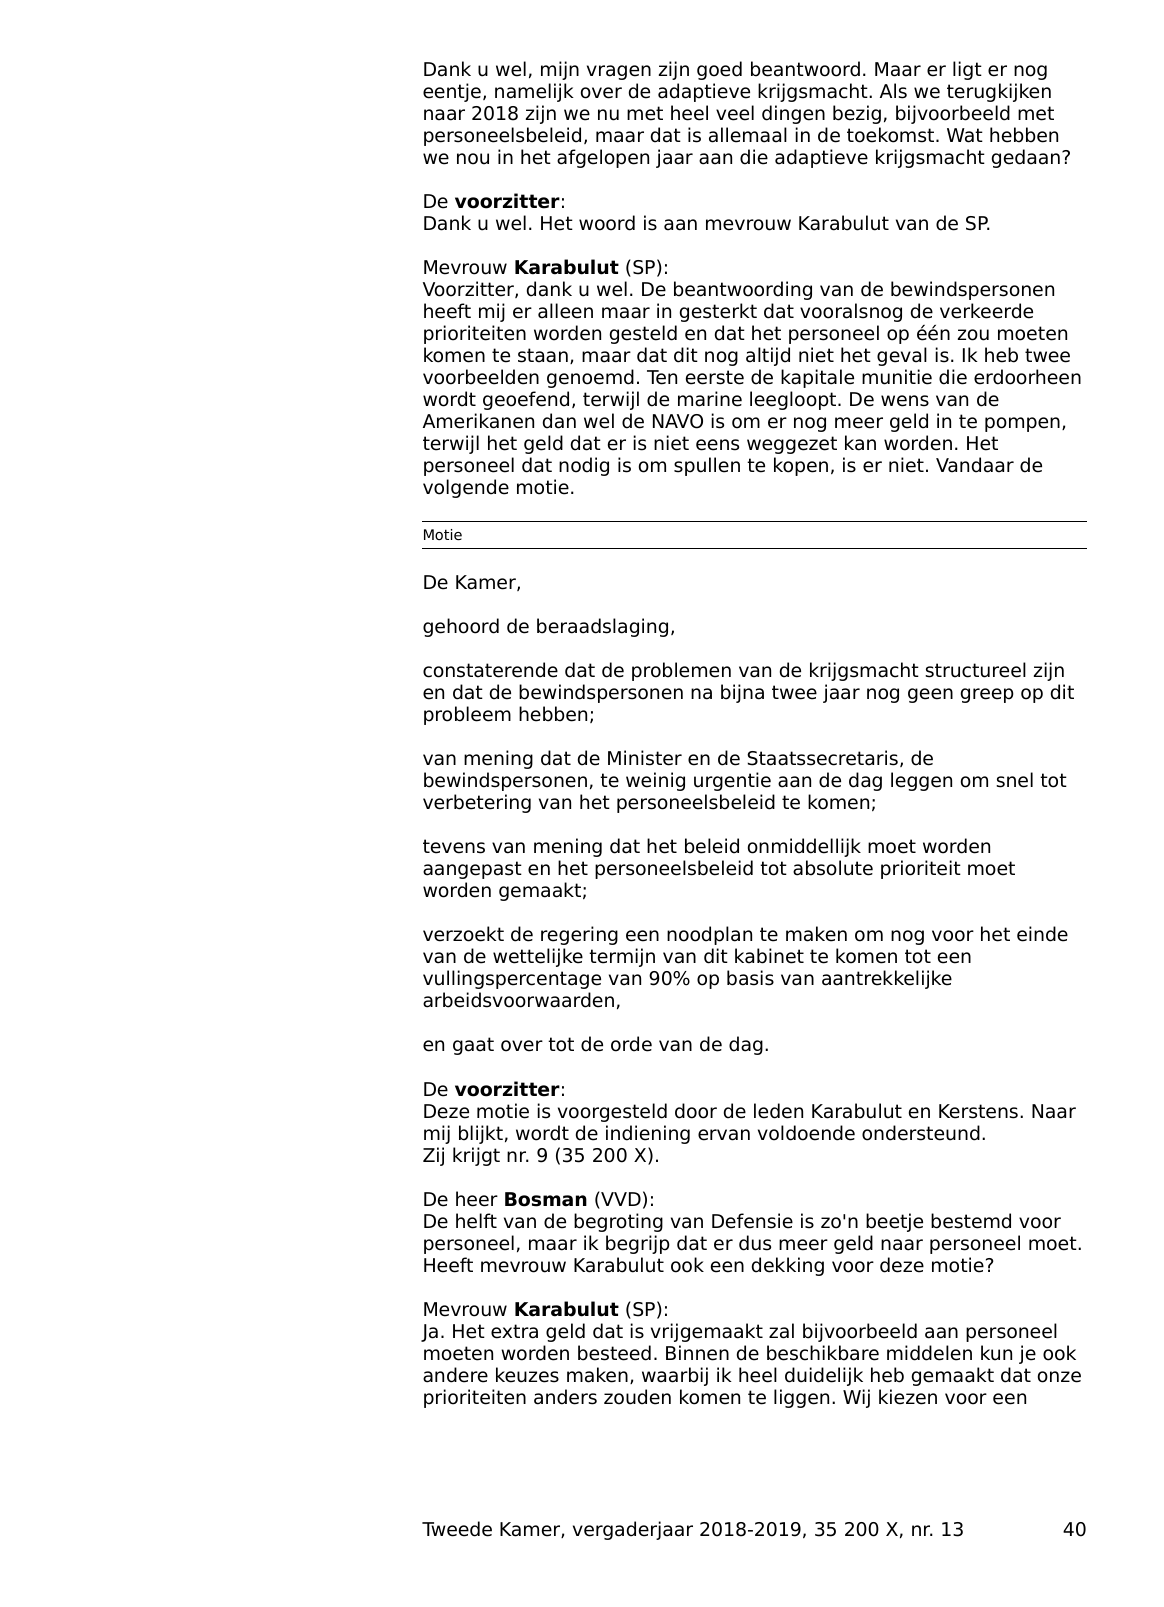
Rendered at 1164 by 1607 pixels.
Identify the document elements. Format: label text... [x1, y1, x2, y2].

text De voorzitter: [422, 191, 1087, 213]
text De Kamer, [422, 572, 1087, 593]
text Deze motie is voorgesteld door de leden Karabulut en Kerstens. Naar mij blijkt, wordt de indiening ervan voldoende ondersteund. [422, 1101, 1087, 1144]
text tevens van mening dat het beleid onmiddellijk moet worden aangepast en het personeelsbeleid tot absolute prioriteit moet worden gemaakt; [422, 836, 1087, 902]
text gehoord de beraadslaging, [422, 616, 1087, 638]
text Voorzitter, dank u wel. De beantwoording van de bewindspersonen heeft mij er alleen maar in gesterkt dat vooralsnog de verkeerde prioriteiten worden gesteld en dat het personeel op één zou moeten komen te staan, maar dat dit nog altijd niet het geval is. Ik heb twee voorbeelden genoemd. Ten eerste de kapitale munitie die erdoorheen wordt geoefend, terwijl de marine leegloopt. De wens van de Amerikanen dan wel de NAVO is om er nog meer geld in te pompen, terwijl het geld dat er is niet eens weggezet kan worden. Het personeel dat nodig is om spullen te kopen, is er niet. Vandaar de volgende motie. [422, 279, 1087, 499]
text Mevrouw Karabulut (SP): [422, 1299, 1087, 1321]
text Dank u wel. Het woord is aan mevrouw Karabulut van de SP. [422, 213, 1087, 235]
text De voorzitter: [422, 1078, 1087, 1101]
text verzoekt de regering een noodplan te maken om nog voor het einde van de wettelijke termijn van dit kabinet te komen tot een vullingspercentage van 90% op basis van aantrekkelijke arbeidsvoorwaarden, [422, 924, 1087, 1012]
text Mevrouw Karabulut (SP): [422, 257, 1087, 279]
text Ja. Het extra geld dat is vrijgemaakt zal bijvoorbeeld aan personeel moeten worden besteed. Binnen de beschikbare middelen kun je ook andere keuzes maken, waarbij ik heel duidelijk heb gemaakt dat onze prioriteiten anders zouden komen te liggen. Wij kiezen voor een [422, 1321, 1087, 1409]
table_header Motie [422, 522, 1087, 548]
text en gaat over tot de orde van de dag. [422, 1034, 1087, 1056]
text constaterende dat de problemen van de krijgsmacht structureel zijn en dat de bewindspersonen na bijna twee jaar nog geen greep op dit probleem hebben; [422, 660, 1087, 726]
text Zij krijgt nr. 9 (35 200 X). [422, 1144, 1087, 1166]
text De helft van de begroting van Defensie is zo'n beetje bestemd voor personeel, maar ik begrijp dat er dus meer geld naar personeel moet. Heeft mevrouw Karabulut ook een dekking voor deze motie? [422, 1211, 1087, 1277]
text De heer Bosman (VVD): [422, 1189, 1087, 1211]
text Dank u wel, mijn vragen zijn goed beantwoord. Maar er ligt er nog eentje, namelijk over de adaptieve krijgsmacht. Als we terugkijken naar 2018 zijn we nu met heel veel dingen bezig, bijvoorbeeld met personeelsbeleid, maar dat is allemaal in de toekomst. Wat hebben we nou in het afgelopen jaar aan die adaptieve krijgsmacht gedaan? [422, 59, 1087, 169]
text van mening dat de Minister en de Staatssecretaris, de bewindspersonen, te weinig urgentie aan de dag leggen om snel tot verbetering van het personeelsbeleid te komen; [422, 748, 1087, 814]
